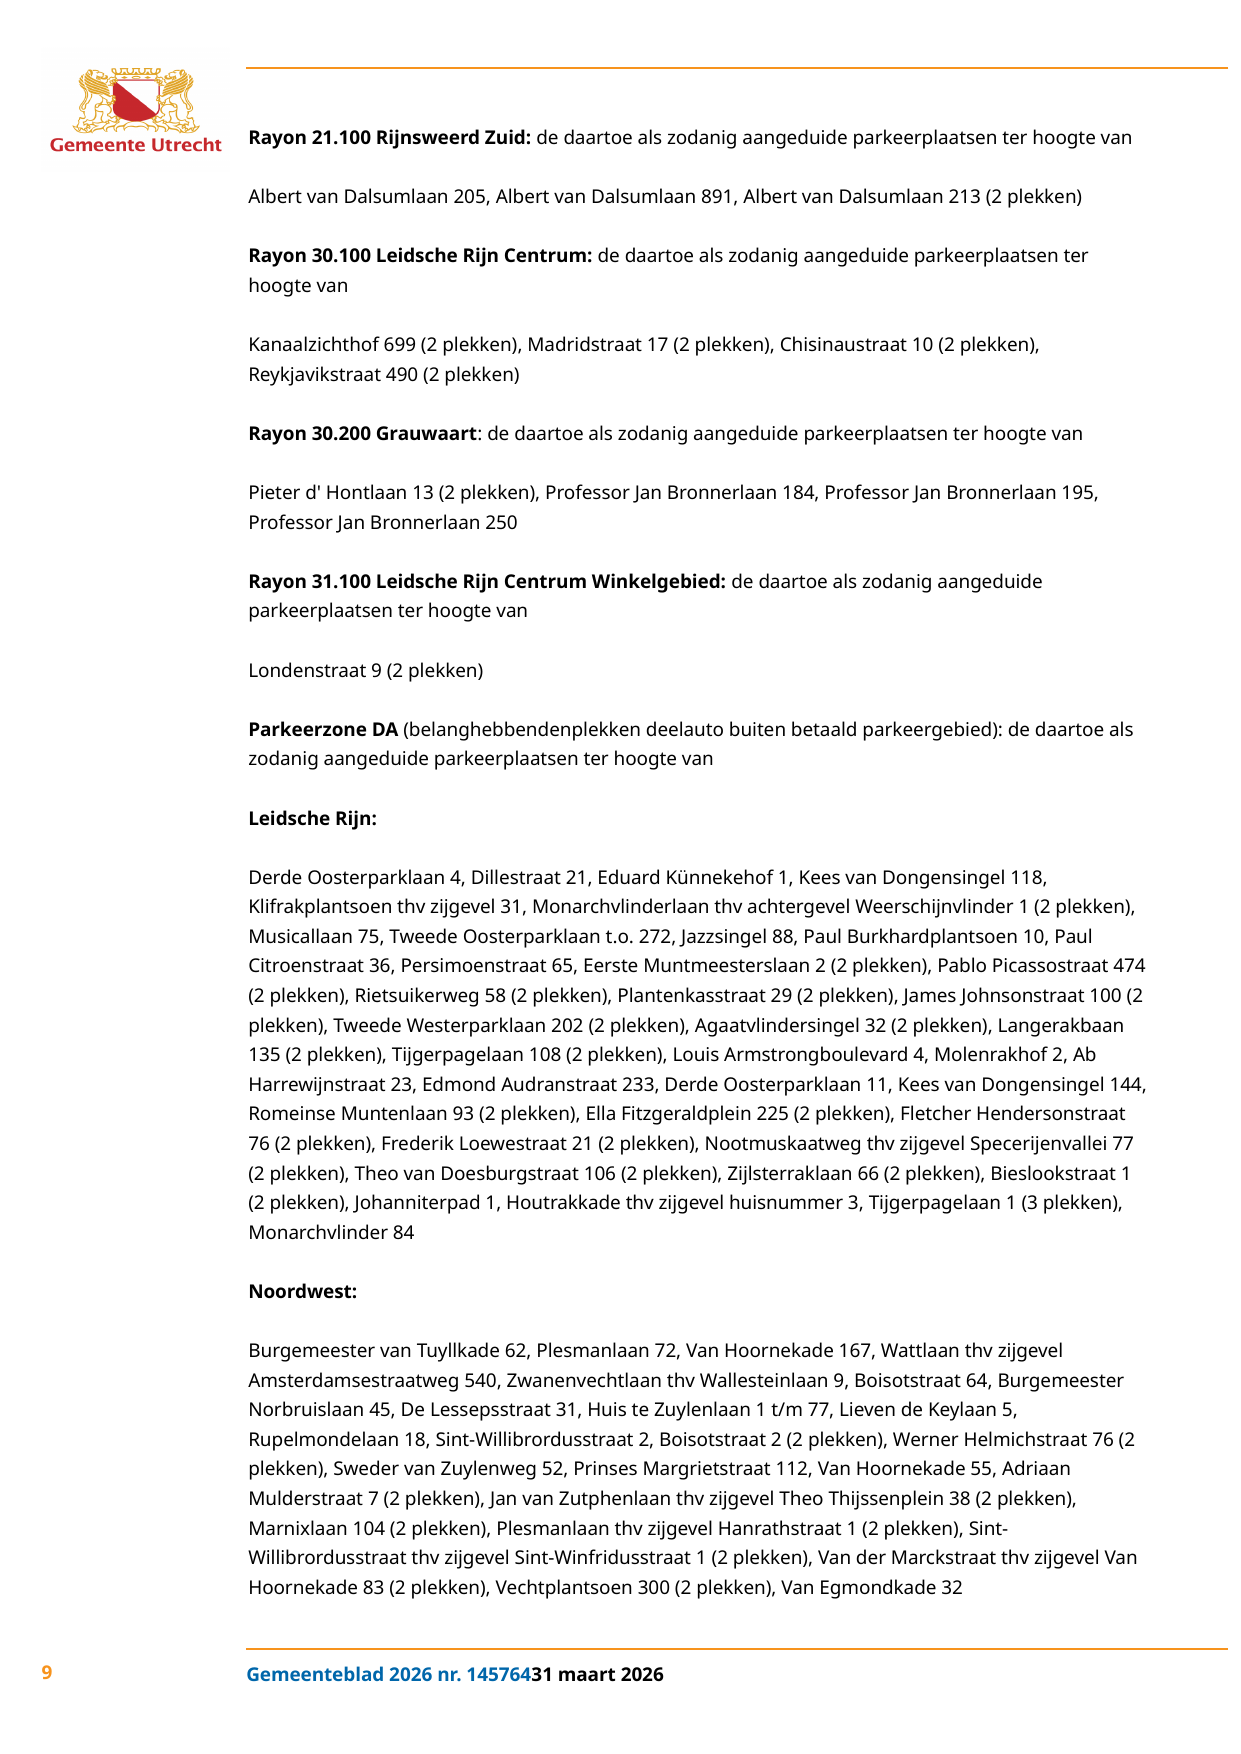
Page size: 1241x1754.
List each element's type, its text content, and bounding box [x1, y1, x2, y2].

text Leidsche Rijn: [248, 805, 1152, 831]
text Kanaalzichthof 699 (2 plekken), Madridstraat 17 (2 plekken), Chisinaustraat 10 (2 plekken), Reykjavikstraat 490 (2 plekken) [248, 331, 1152, 387]
text Parkeerzone DA (belanghebbendenplekken deelauto buiten betaald parkeergebied): de daartoe als zodanig aangeduide parkeerplaatsen ter hoogte van [248, 716, 1152, 771]
text Albert van Dalsumlaan 205, Albert van Dalsumlaan 891, Albert van Dalsumlaan 213 (2 plekken) [248, 183, 1152, 209]
text Londenstraat 9 (2 plekken) [248, 657, 1152, 683]
text Burgemeester van Tuyllkade 62, Plesmanlaan 72, Van Hoornekade 167, Wattlaan thv zijgevel Amsterdamsestraatweg 540, Zwanenvechtlaan thv Wallesteinlaan 9, Boisotstraat 64, Burgemeester Norbruislaan 45, De Lessepsstraat 31, Huis te Zuylenlaan 1 t/m 77, Lieven de Keylaan 5, Rupelmondelaan 18, Sint-Willibrordusstraat 2, Boisotstraat 2 (2 plekken), Werner Helmichstraat 76 (2 plekken), Sweder van Zuylenweg 52, Prinses Margrietstraat 112, Van Hoornekade 55, Adriaan Mulderstraat 7 (2 plekken), Jan van Zutphenlaan thv zijgevel Theo Thijssenplein 38 (2 plekken), Marnixlaan 104 (2 plekken), Plesmanlaan thv zijgevel Hanrathstraat 1 (2 plekken), Sint-Willibrordusstraat thv zijgevel Sint-Winfridusstraat 1 (2 plekken), Van der Marckstraat thv zijgevel Van Hoornekade 83 (2 plekken), Vechtplantsoen 300 (2 plekken), Van Egmondkade 32 [248, 1337, 1152, 1600]
text Rayon 21.100 Rijnsweerd Zuid: de daartoe als zodanig aangeduide parkeerplaatsen ter hoogte van [248, 124, 1152, 150]
text Rayon 31.100 Leidsche Rijn Centrum Winkelgebied: de daartoe als zodanig aangeduide parkeerplaatsen ter hoogte van [248, 568, 1152, 623]
text Rayon 30.200 Grauwaart: de daartoe als zodanig aangeduide parkeerplaatsen ter hoogte van [248, 420, 1152, 446]
text Noordwest: [248, 1278, 1152, 1304]
text Rayon 30.100 Leidsche Rijn Centrum: de daartoe als zodanig aangeduide parkeerplaatsen ter hoogte van [248, 243, 1152, 298]
text Derde Oosterparklaan 4, Dillestraat 21, Eduard Künnekehof 1, Kees van Dongensingel 118, Klifrakplantsoen thv zijgevel 31, Monarchvlinderlaan thv achtergevel Weerschijnvlinder 1 (2 plekken), Musicallaan 75, Tweede Oosterparklaan t.o. 272, Jazzsingel 88, Paul Burkhardplantsoen 10, Paul Citroenstraat 36, Persimoenstraat 65, Eerste Muntmeesterslaan 2 (2 plekken), Pablo Picassostraat 474 (2 plekken), Rietsuikerweg 58 (2 plekken), Plantenkasstraat 29 (2 plekken), James Johnsonstraat 100 (2 plekken), Tweede Westerparklaan 202 (2 plekken), Agaatvlindersingel 32 (2 plekken), Langerakbaan 135 (2 plekken), Tijgerpagelaan 108 (2 plekken), Louis Armstrongboulevard 4, Molenrakhof 2, Ab Harrewijnstraat 23, Edmond Audranstraat 233, Derde Oosterparklaan 11, Kees van Dongensingel 144, Romeinse Muntenlaan 93 (2 plekken), Ella Fitzgeraldplein 225 (2 plekken), Fletcher Hendersonstraat 76 (2 plekken), Frederik Loewestraat 21 (2 plekken), Nootmuskaatweg thv zijgevel Specerijenvallei 77 (2 plekken), Theo van Doesburgstraat 106 (2 plekken), Zijlsterraklaan 66 (2 plekken), Bieslookstraat 1 (2 plekken), Johanniterpad 1, Houtrakkade thv zijgevel huisnummer 3, Tijgerpagelaan 1 (3 plekken), Monarchvlinder 84 [248, 864, 1152, 1245]
text Pieter d' Hontlaan 13 (2 plekken), Professor Jan Bronnerlaan 184, Professor Jan Bronnerlaan 195, Professor Jan Bronnerlaan 250 [248, 479, 1152, 535]
picture [41, 47, 231, 172]
